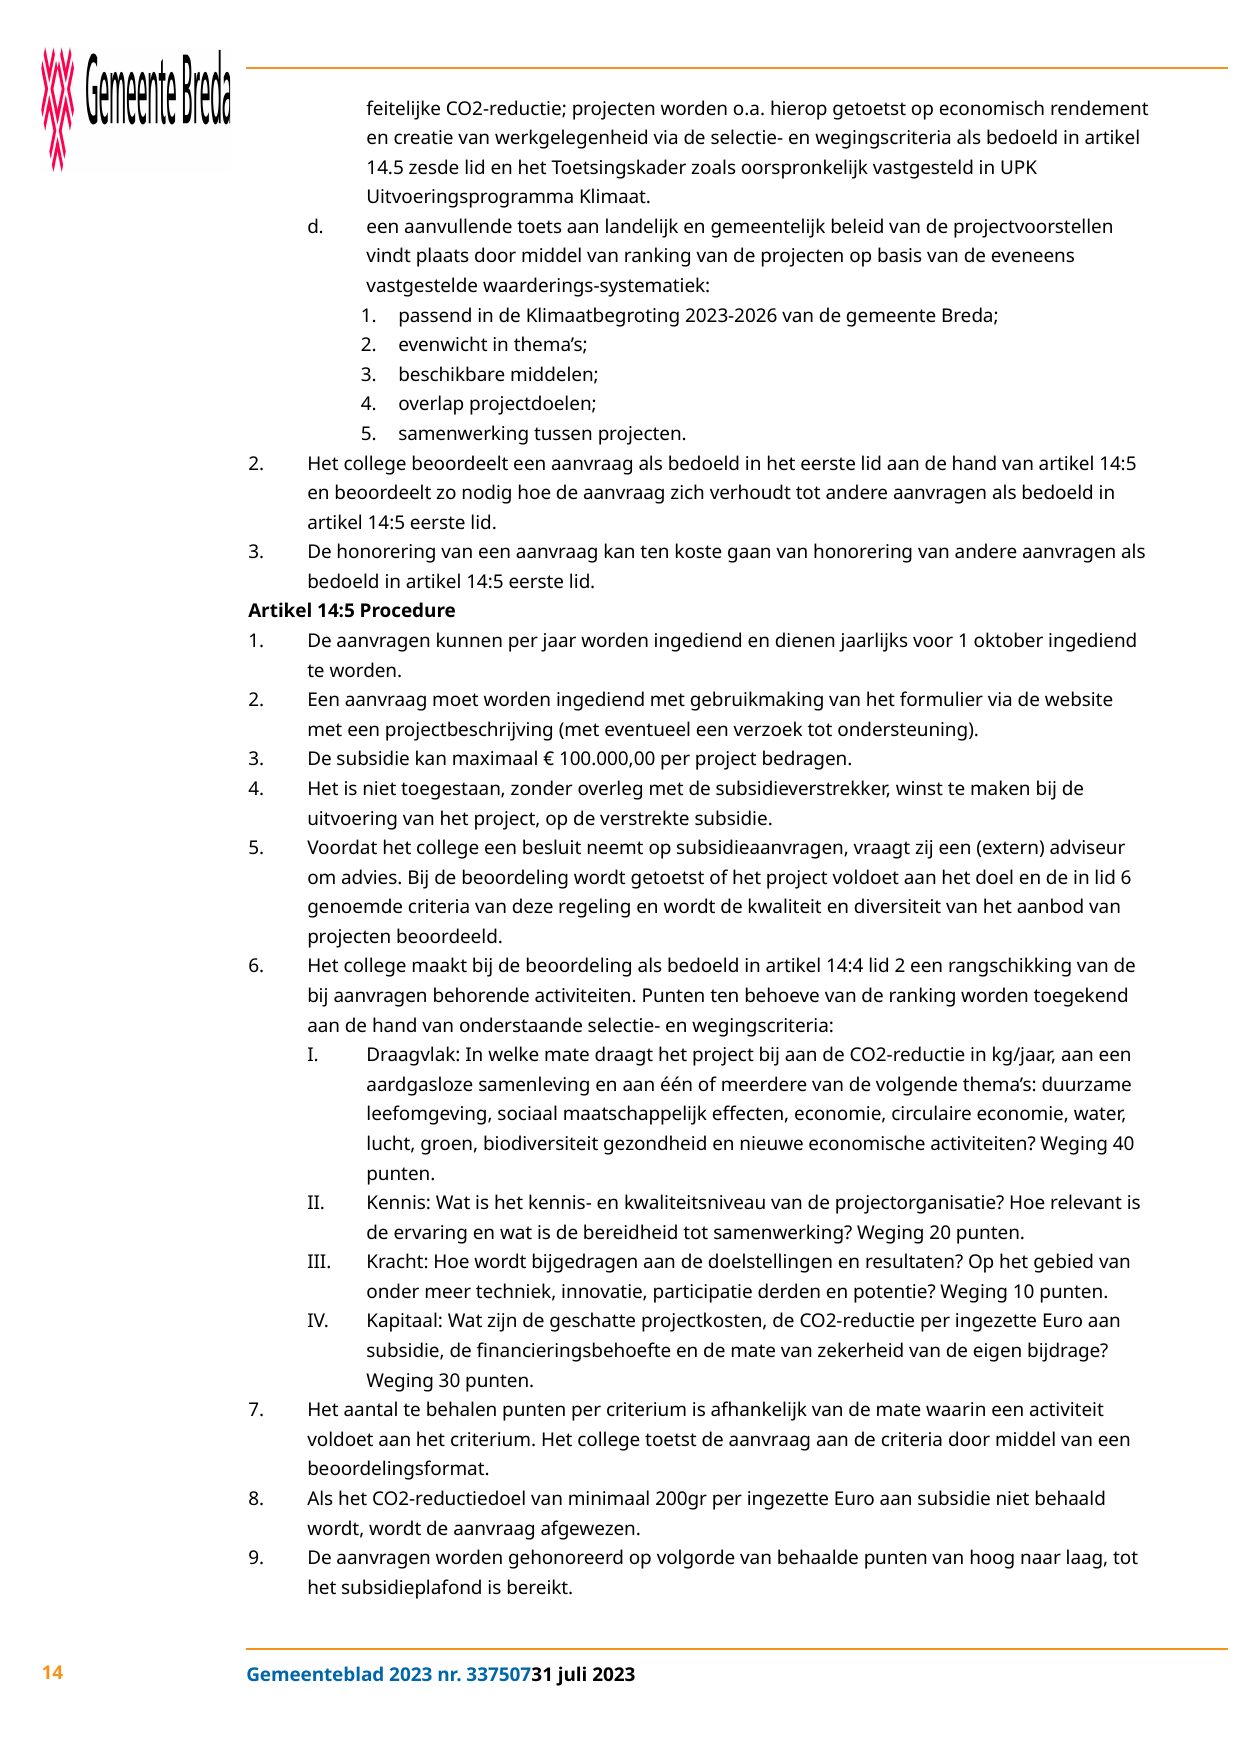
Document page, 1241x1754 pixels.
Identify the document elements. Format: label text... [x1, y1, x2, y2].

text Artikel 14:5 Procedure [248, 598, 1152, 623]
list Een aanvraag moet worden ingediend met gebruikmaking van het formulier via de website met een projectbeschrijving (met eventueel een verzoek tot ondersteuning). [248, 686, 1152, 742]
list De honorering van een aanvraag kan ten koste gaan van honorering van andere aanvragen als bedoeld in artikel 14:5 eerste lid. [248, 538, 1152, 594]
list overlap projectdoelen; [361, 391, 1152, 416]
list Kapitaal: Wat zijn de geschatte projectkosten, de CO2-reductie per ingezette Euro aan subsidie, de financieringsbehoefte en de mate van zekerheid van de eigen bijdrage? Weging 30 punten. [307, 1308, 1152, 1393]
list Het college maakt bij de beoordeling als bedoeld in artikel 14:4 lid 2 een rangschikking van de bij aanvragen behorende activiteiten. Punten ten behoeve van de ranking worden toegekend aan de hand van onderstaande selectie- en wegingscriteria: [248, 953, 1152, 1038]
list Draagvlak: In welke mate draagt het project bij aan de CO2-reductie in kg/jaar, aan een aardgasloze samenleving en aan één of meerdere van de volgende thema’s: duurzame leefomgeving, sociaal maatschappelijk effecten, economie, circulaire economie, water, lucht, groen, biodiversiteit gezondheid en nieuwe economische activiteiten? Weging 40 punten. [307, 1041, 1152, 1186]
list beschikbare middelen; [361, 361, 1152, 387]
list samenwerking tussen projecten. [361, 420, 1152, 446]
list De aanvragen kunnen per jaar worden ingediend en dienen jaarlijks voor 1 oktober ingediend te worden. [248, 627, 1152, 683]
list Kennis: Wat is het kennis- en kwaliteitsniveau van de projectorganisatie? Hoe relevant is de ervaring en wat is de bereidheid tot samenwerking? Weging 20 punten. [307, 1189, 1152, 1245]
list evenwicht in thema’s; [361, 331, 1152, 357]
list Het college beoordeelt een aanvraag als bedoeld in het eerste lid aan de hand van artikel 14:5 en beoordeelt zo nodig hoe de aanvraag zich verhoudt tot andere aanvragen als bedoeld in artikel 14:5 eerste lid. [248, 450, 1152, 535]
list Voordat het college een besluit neemt op subsidieaanvragen, vraagt zij een (extern) adviseur om advies. Bij de beoordeling wordt getoetst of het project voldoet aan het doel en de in lid 6 genoemde criteria van deze regeling en wordt de kwaliteit en diversiteit van het aanbod van projecten beoordeeld. [248, 834, 1152, 949]
list De subsidie kan maximaal € 100.000,00 per project bedragen. [248, 746, 1152, 771]
list De aanvragen worden gehonoreerd op volgorde van behaalde punten van hoog naar laag, tot het subsidieplafond is bereikt. [248, 1544, 1152, 1600]
list feitelijke CO2-reductie; projecten worden o.a. hierop getoetst op economisch rendement en creatie van werkgelegenheid via de selectie- en wegingscriteria als bedoeld in artikel 14.5 zesde lid en het Toetsingskader zoals oorspronkelijk vastgesteld in UPK Uitvoeringsprogramma Klimaat. [307, 95, 1152, 209]
list Als het CO2-reductiedoel van minimaal 200gr per ingezette Euro aan subsidie niet behaald wordt, wordt de aanvraag afgewezen. [248, 1485, 1152, 1541]
list Het aantal te behalen punten per criterium is afhankelijk van de mate waarin een activiteit voldoet aan het criterium. Het college toetst de aanvraag aan de criteria door middel van een beoordelingsformat. [248, 1396, 1152, 1481]
picture [41, 47, 231, 172]
list Het is niet toegestaan, zonder overleg met de subsidieverstrekker, winst te maken bij de uitvoering van het project, op de verstrekte subsidie. [248, 775, 1152, 831]
list Kracht: Hoe wordt bijgedragen aan de doelstellingen en resultaten? Op het gebied van onder meer techniek, innovatie, participatie derden en potentie? Weging 10 punten. [307, 1248, 1152, 1304]
list een aanvullende toets aan landelijk en gemeentelijk beleid van de projectvoorstellen vindt plaats door middel van ranking van de projecten op basis van de eveneens vastgestelde waarderings-systematiek: [307, 213, 1152, 298]
list passend in de Klimaatbegroting 2023-2026 van de gemeente Breda; [361, 302, 1152, 328]
